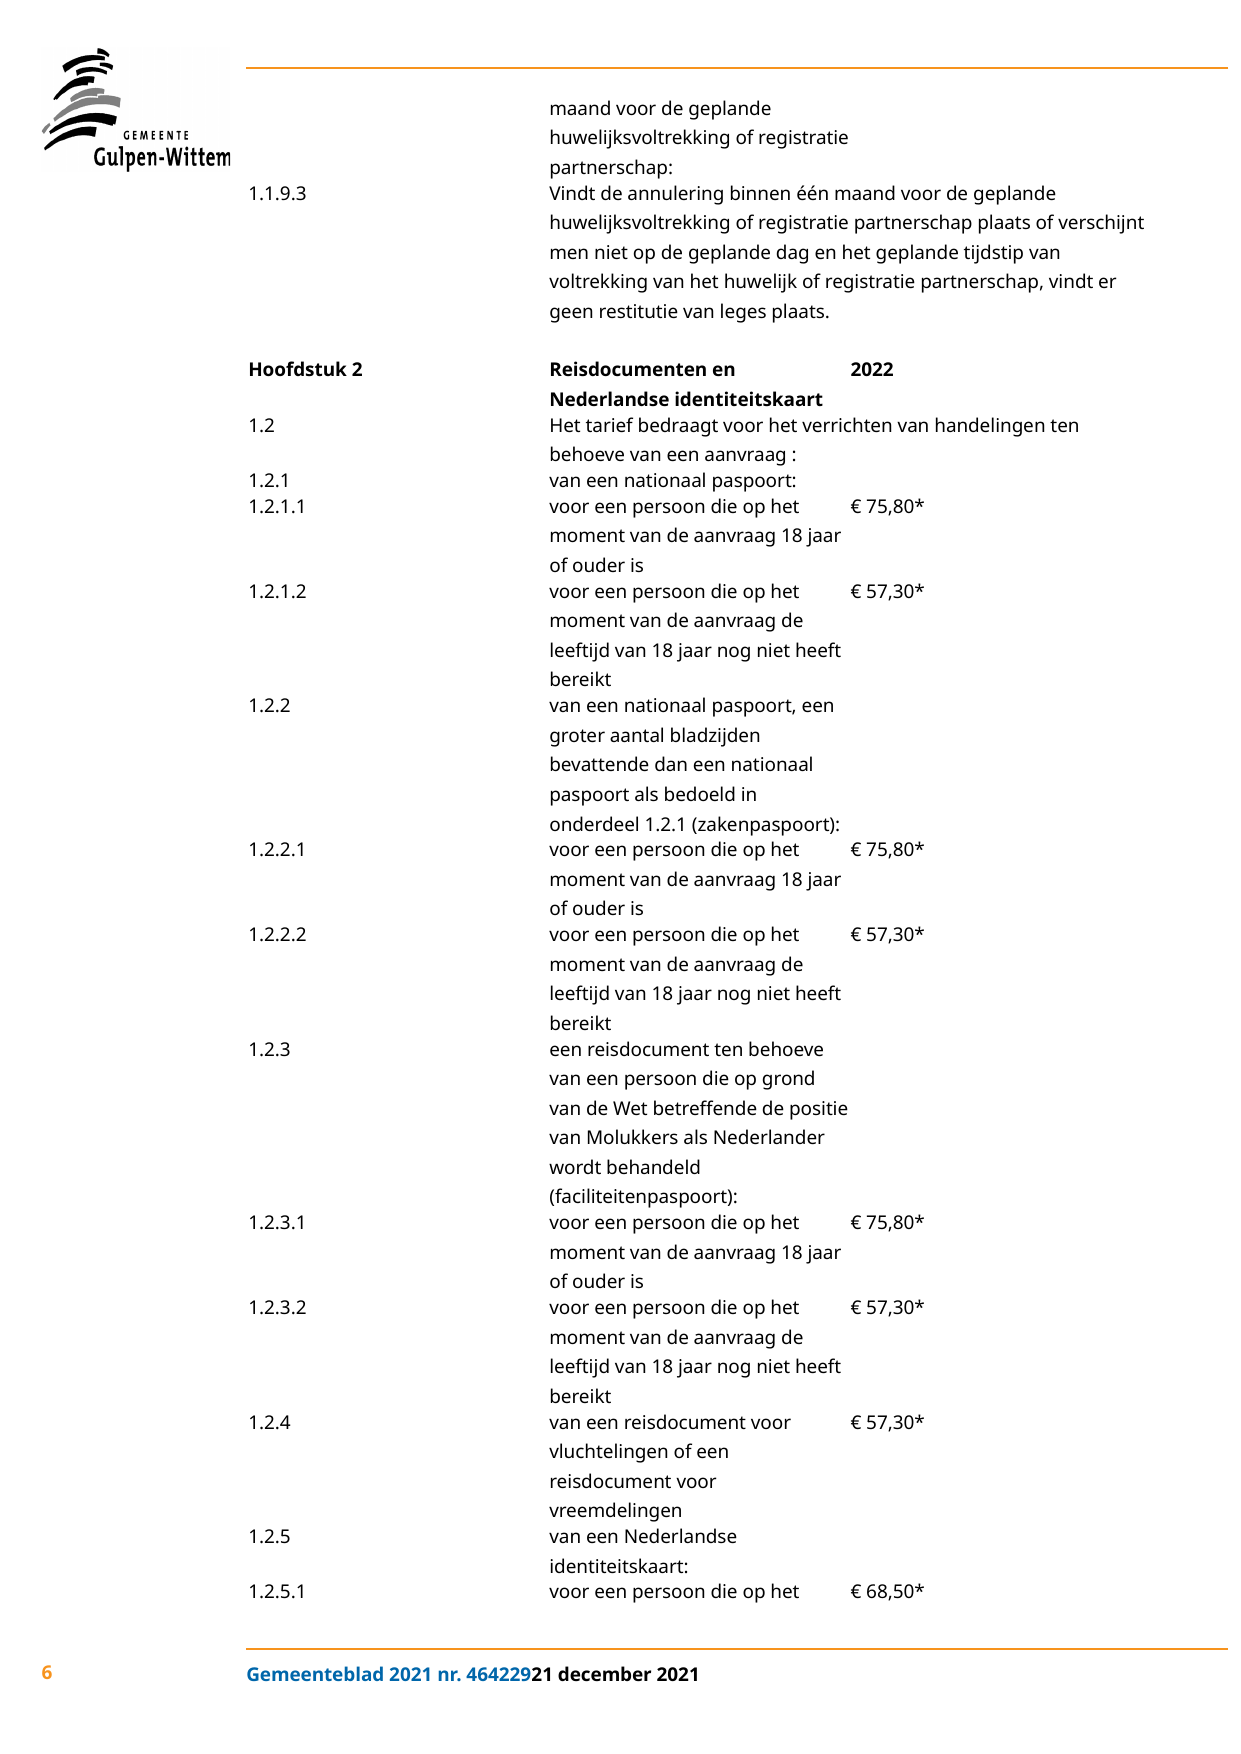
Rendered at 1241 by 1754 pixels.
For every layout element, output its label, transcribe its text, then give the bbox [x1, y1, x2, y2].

table_cell 1.2.4 [248, 1409, 549, 1523]
table_cell Het tarief bedraagt voor het verrichten van handelingen ten behoeve van een aanvraag : [549, 412, 1152, 467]
table_cell maand voor de geplande huwelijksvoltrekking of registratie partnerschap: [549, 95, 850, 180]
table_cell [850, 1036, 1152, 1209]
table_cell 1.2.2 [248, 693, 549, 836]
table_cell voor een persoon die op het [549, 1579, 850, 1604]
table_cell voor een persoon die op het moment van de aanvraag 18 jaar of ouder is [549, 493, 850, 578]
table_cell 1.2.2.2 [248, 921, 549, 1036]
table_cell 1.2.1.2 [248, 578, 549, 692]
table_header Reisdocumenten en Nederlandse identiteitskaart [549, 357, 850, 412]
table_cell van een Nederlandse identiteitskaart: [549, 1523, 850, 1579]
table_header Hoofdstuk 2 [248, 357, 549, 412]
table_cell 1.2.3.1 [248, 1210, 549, 1294]
table_cell 1.2 [248, 412, 549, 467]
table_cell een reisdocument ten behoeve van een persoon die op grond van de Wet betreffende de positie van Molukkers als Nederlander wordt behandeld (faciliteitenpaspoort): [549, 1036, 850, 1209]
table_cell € 57,30* [850, 1409, 1152, 1523]
table_cell 1.2.2.1 [248, 836, 549, 921]
table_cell € 75,80* [850, 1210, 1152, 1294]
table_cell 1.2.3 [248, 1036, 549, 1209]
table_cell € 57,30* [850, 1294, 1152, 1409]
table_cell van een reisdocument voor vluchtelingen of een reisdocument voor vreemdelingen [549, 1409, 850, 1523]
table_cell voor een persoon die op het moment van de aanvraag de leeftijd van 18 jaar nog niet heeft bereikt [549, 921, 850, 1036]
table_cell 1.2.5.1 [248, 1579, 549, 1604]
table_cell voor een persoon die op het moment van de aanvraag 18 jaar of ouder is [549, 1210, 850, 1294]
table_cell [248, 95, 549, 180]
table_cell [850, 693, 1152, 836]
table_cell voor een persoon die op het moment van de aanvraag de leeftijd van 18 jaar nog niet heeft bereikt [549, 1294, 850, 1409]
table_cell € 57,30* [850, 921, 1152, 1036]
table_cell voor een persoon die op het moment van de aanvraag 18 jaar of ouder is [549, 836, 850, 921]
table_header 2022 [850, 357, 1152, 412]
table_cell € 75,80* [850, 836, 1152, 921]
table_cell 1.2.1 [248, 467, 549, 493]
table_cell 1.2.3.2 [248, 1294, 549, 1409]
table_cell [850, 95, 1152, 180]
table_cell van een nationaal paspoort, een groter aantal bladzijden bevattende dan een nationaal paspoort als bedoeld in onderdeel 1.2.1 (zakenpaspoort): [549, 693, 850, 836]
table_cell Vindt de annulering binnen één maand voor de geplande huwelijksvoltrekking of registratie partnerschap plaats of verschijnt men niet op de geplande dag en het geplande tijdstip van voltrekking van het huwelijk of registratie partnerschap, vindt er geen restitutie van leges plaats. [549, 180, 1152, 324]
table_cell € 57,30* [850, 578, 1152, 692]
picture [41, 47, 231, 172]
table_cell 1.1.9.3 [248, 180, 549, 324]
table_cell van een nationaal paspoort: [549, 467, 1152, 493]
table_cell € 68,50* [850, 1579, 1152, 1604]
table_cell € 75,80* [850, 493, 1152, 578]
table_cell 1.2.1.1 [248, 493, 549, 578]
table_cell voor een persoon die op het moment van de aanvraag de leeftijd van 18 jaar nog niet heeft bereikt [549, 578, 850, 692]
table_cell [850, 1523, 1152, 1579]
table_cell 1.2.5 [248, 1523, 549, 1579]
